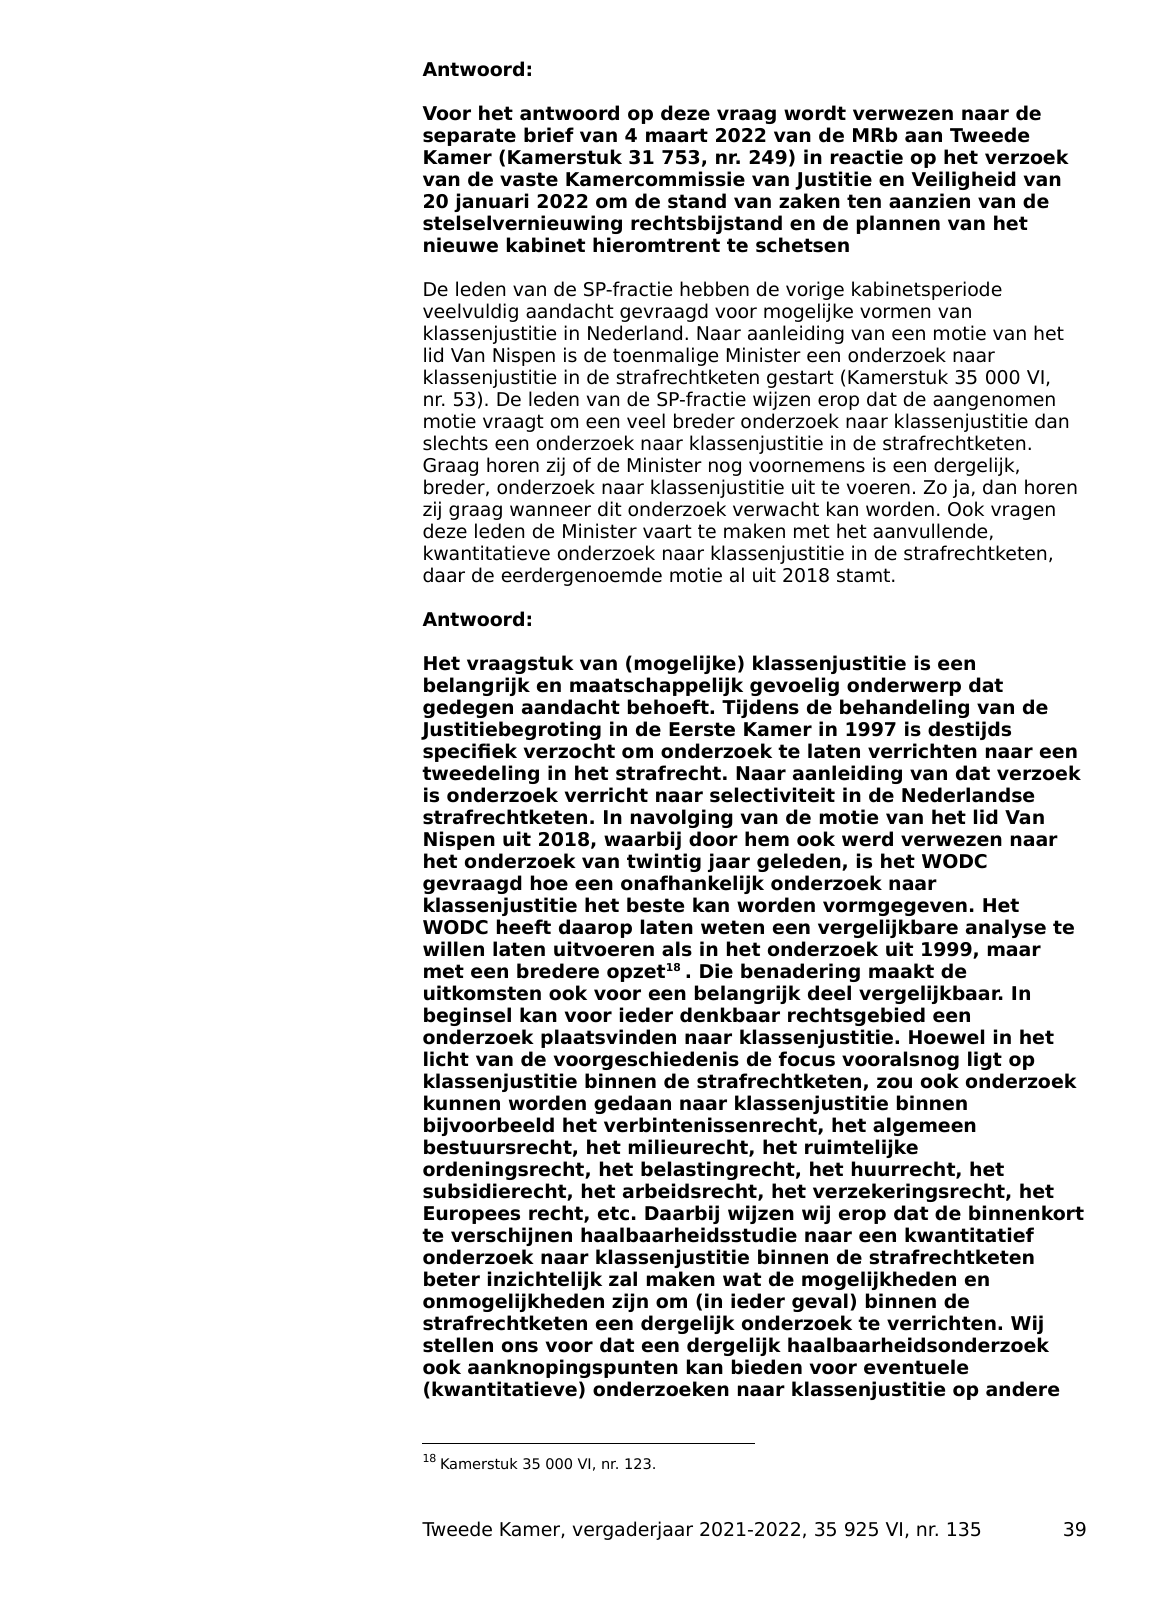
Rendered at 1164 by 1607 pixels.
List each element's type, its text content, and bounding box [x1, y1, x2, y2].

text Voor het antwoord op deze vraag wordt verwezen naar de separate brief van 4 maart 2022 van de MRb aan Tweede Kamer (Kamerstuk 31 753, nr. 249) in reactie op het verzoek van de vaste Kamercommissie van Justitie en Veiligheid van 20 januari 2022 om de stand van zaken ten aanzien van de stelselvernieuwing rechtsbijstand en de plannen van het nieuwe kabinet hieromtrent te schetsen [422, 103, 1087, 257]
subtitle Antwoord: [422, 59, 1087, 81]
text De leden van de SP-fractie hebben de vorige kabinetsperiode veelvuldig aandacht gevraagd voor mogelijke vormen van klassenjustitie in Nederland. Naar aanleiding van een motie van het lid Van Nispen is de toenmalige Minister een onderzoek naar klassenjustitie in de strafrechtketen gestart (Kamerstuk 35 000 VI, nr. 53). De leden van de SP-fractie wijzen erop dat de aangenomen motie vraagt om een veel breder onderzoek naar klassenjustitie dan slechts een onderzoek naar klassenjustitie in de strafrechtketen. Graag horen zij of de Minister nog voornemens is een dergelijk, breder, onderzoek naar klassenjustitie uit te voeren. Zo ja, dan horen zij graag wanneer dit onderzoek verwacht kan worden. Ook vragen deze leden de Minister vaart te maken met het aanvullende, kwantitatieve onderzoek naar klassenjustitie in de strafrechtketen, daar de eerdergenoemde motie al uit 2018 stamt. [422, 279, 1087, 587]
text Kamerstuk 35 000 VI, nr. 123. [422, 1452, 1087, 1474]
subtitle Antwoord: [422, 609, 1087, 631]
text Het vraagstuk van (mogelijke) klassenjustitie is een belangrijk en maatschappelijk gevoelig onderwerp dat gedegen aandacht behoeft. Tijdens de behandeling van de Justitiebegroting in de Eerste Kamer in 1997 is destijds specifiek verzocht om onderzoek te laten verrichten naar een tweedeling in het strafrecht. Naar aanleiding van dat verzoek is onderzoek verricht naar selectiviteit in de Nederlandse strafrechtketen. In navolging van de motie van het lid Van Nispen uit 2018, waarbij door hem ook werd verwezen naar het onderzoek van twintig jaar geleden, is het WODC gevraagd hoe een onafhankelijk onderzoek naar klassenjustitie het beste kan worden vormgegeven. Het WODC heeft daarop laten weten een vergelijkbare analyse te willen laten uitvoeren als in het onderzoek uit 1999, maar met een bredere opzet. Die benadering maakt de uitkomsten ook voor een belangrijk deel vergelijkbaar. In beginsel kan voor ieder denkbaar rechtsgebied een onderzoek plaatsvinden naar klassenjustitie. Hoewel in het licht van de voorgeschiedenis de focus vooralsnog ligt op klassenjustitie binnen de strafrechtketen, zou ook onderzoek kunnen worden gedaan naar klassenjustitie binnen bijvoorbeeld het verbintenissenrecht, het algemeen bestuursrecht, het milieurecht, het ruimtelijke ordeningsrecht, het belastingrecht, het huurrecht, het subsidierecht, het arbeidsrecht, het verzekeringsrecht, het Europees recht, etc. Daarbij wijzen wij erop dat de binnenkort te verschijnen haalbaarheidsstudie naar een kwantitatief onderzoek naar klassenjustitie binnen de strafrechtketen beter inzichtelijk zal maken wat de mogelijkheden en onmogelijkheden zijn om (in ieder geval) binnen de strafrechtketen een dergelijk onderzoek te verrichten. Wij stellen ons voor dat een dergelijk haalbaarheidsonderzoek ook aanknopingspunten kan bieden voor eventuele (kwantitatieve) onderzoeken naar klassenjustitie op andere [422, 653, 1087, 1401]
